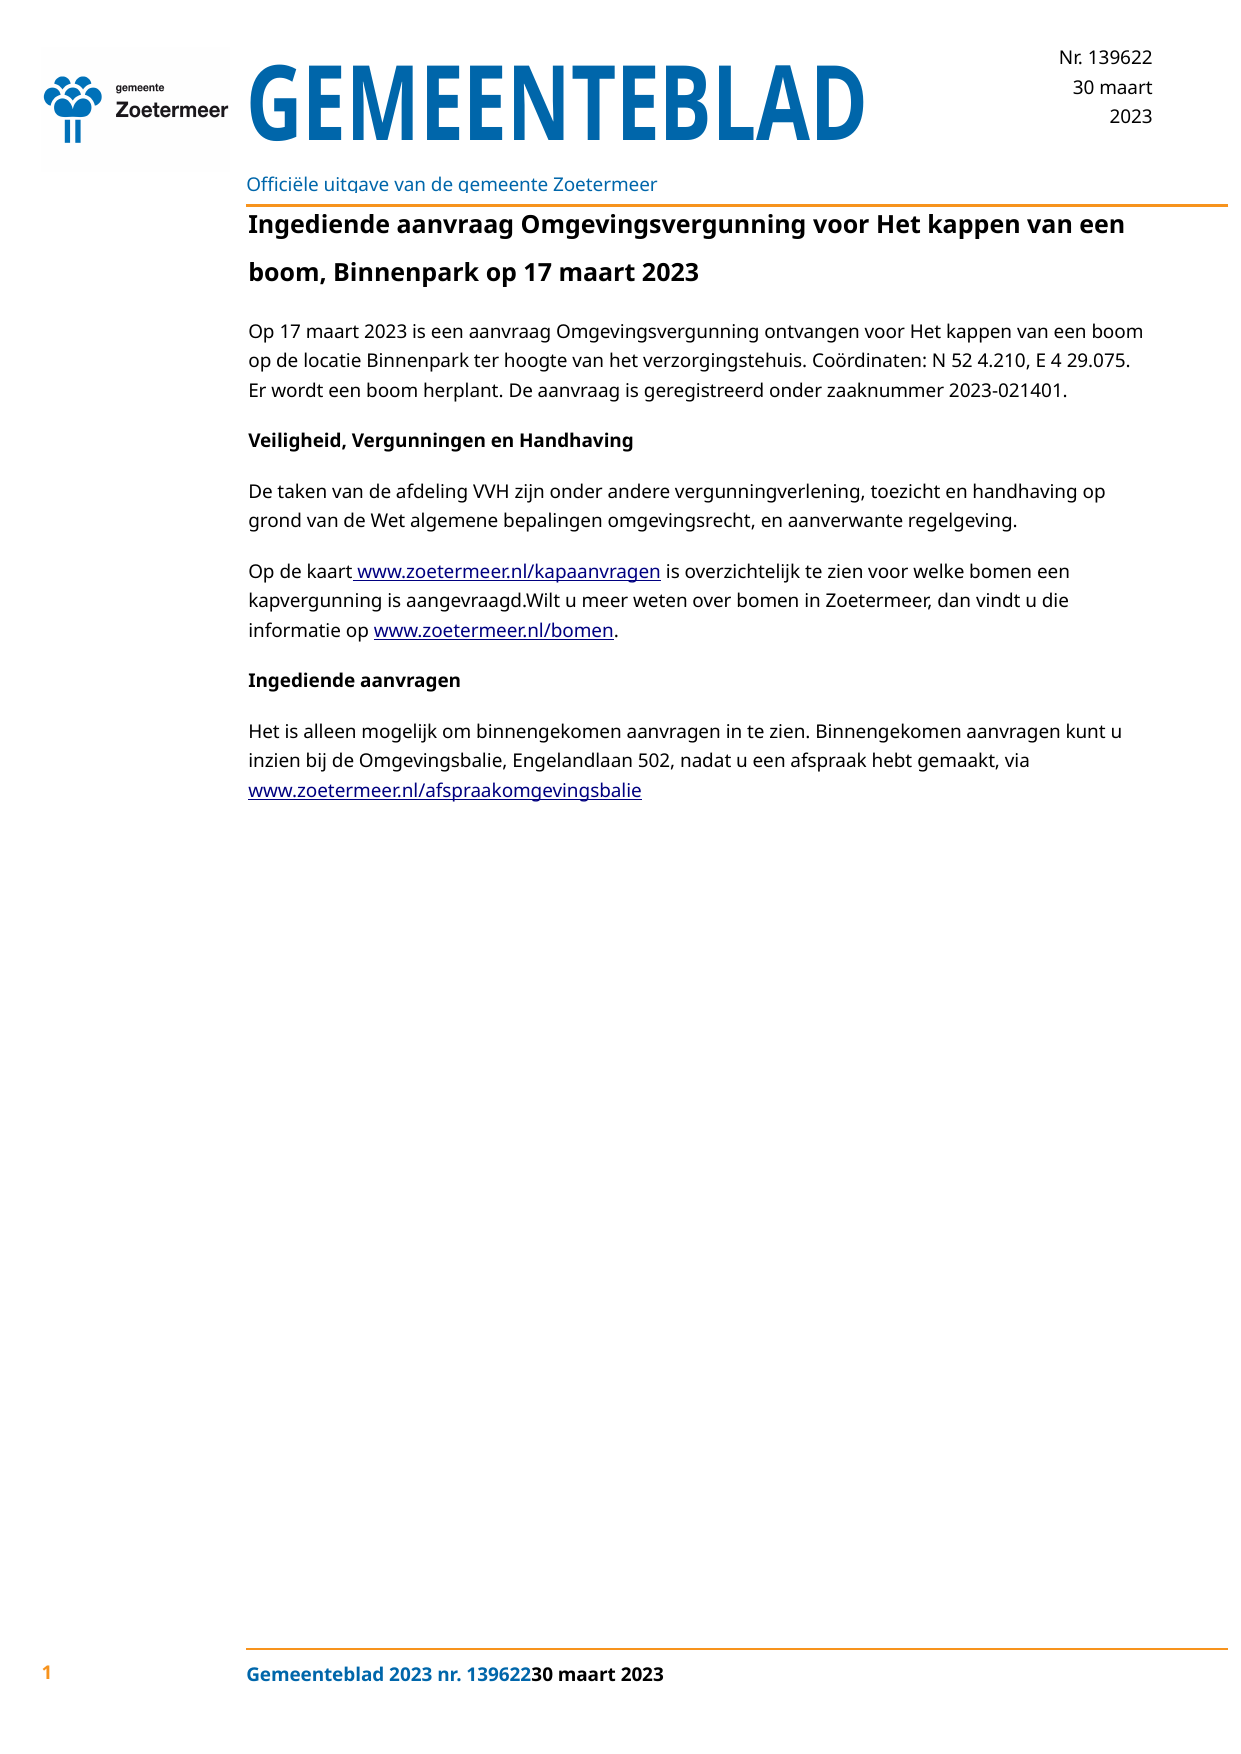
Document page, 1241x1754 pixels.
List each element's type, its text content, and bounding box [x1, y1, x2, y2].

picture [41, 47, 231, 172]
text Ingediende aanvraag Omgevingsvergunning voor Het kappen van een boom, Binnenpark op 17 maart 2023 [248, 207, 1152, 288]
text Ingediende aanvragen [248, 667, 1152, 693]
text Het is alleen mogelijk om binnengekomen aanvragen in te zien. Binnengekomen aanvragen kunt u inzien bij de Omgevingsbalie, Engelandlaan 502, nadat u een afspraak hebt gemaakt, via www.zoetermeer.nl/afspraakomgevingsbalie [248, 718, 1152, 803]
text Op de kaart www.zoetermeer.nl/kapaanvragen is overzichtelijk te zien voor welke bomen een kapvergunning is aangevraagd.Wilt u meer weten over bomen in Zoetermeer, dan vindt u die informatie op www.zoetermeer.nl/bomen. [248, 558, 1152, 643]
text Veiligheid, Vergunningen en Handhaving [248, 427, 1152, 453]
text Op 17 maart 2023 is een aanvraag Omgevingsvergunning ontvangen voor Het kappen van een boom op de locatie Binnenpark ter hoogte van het verzorgingstehuis. Coördinaten: N 52 4.210, E 4 29.075. Er wordt een boom herplant. De aanvraag is geregistreerd onder zaaknummer 2023-021401. [248, 318, 1152, 403]
text De taken van de afdeling VVH zijn onder andere vergunningverlening, toezicht en handhaving op grond van de Wet algemene bepalingen omgevingsrecht, en aanverwante regelgeving. [248, 478, 1152, 533]
